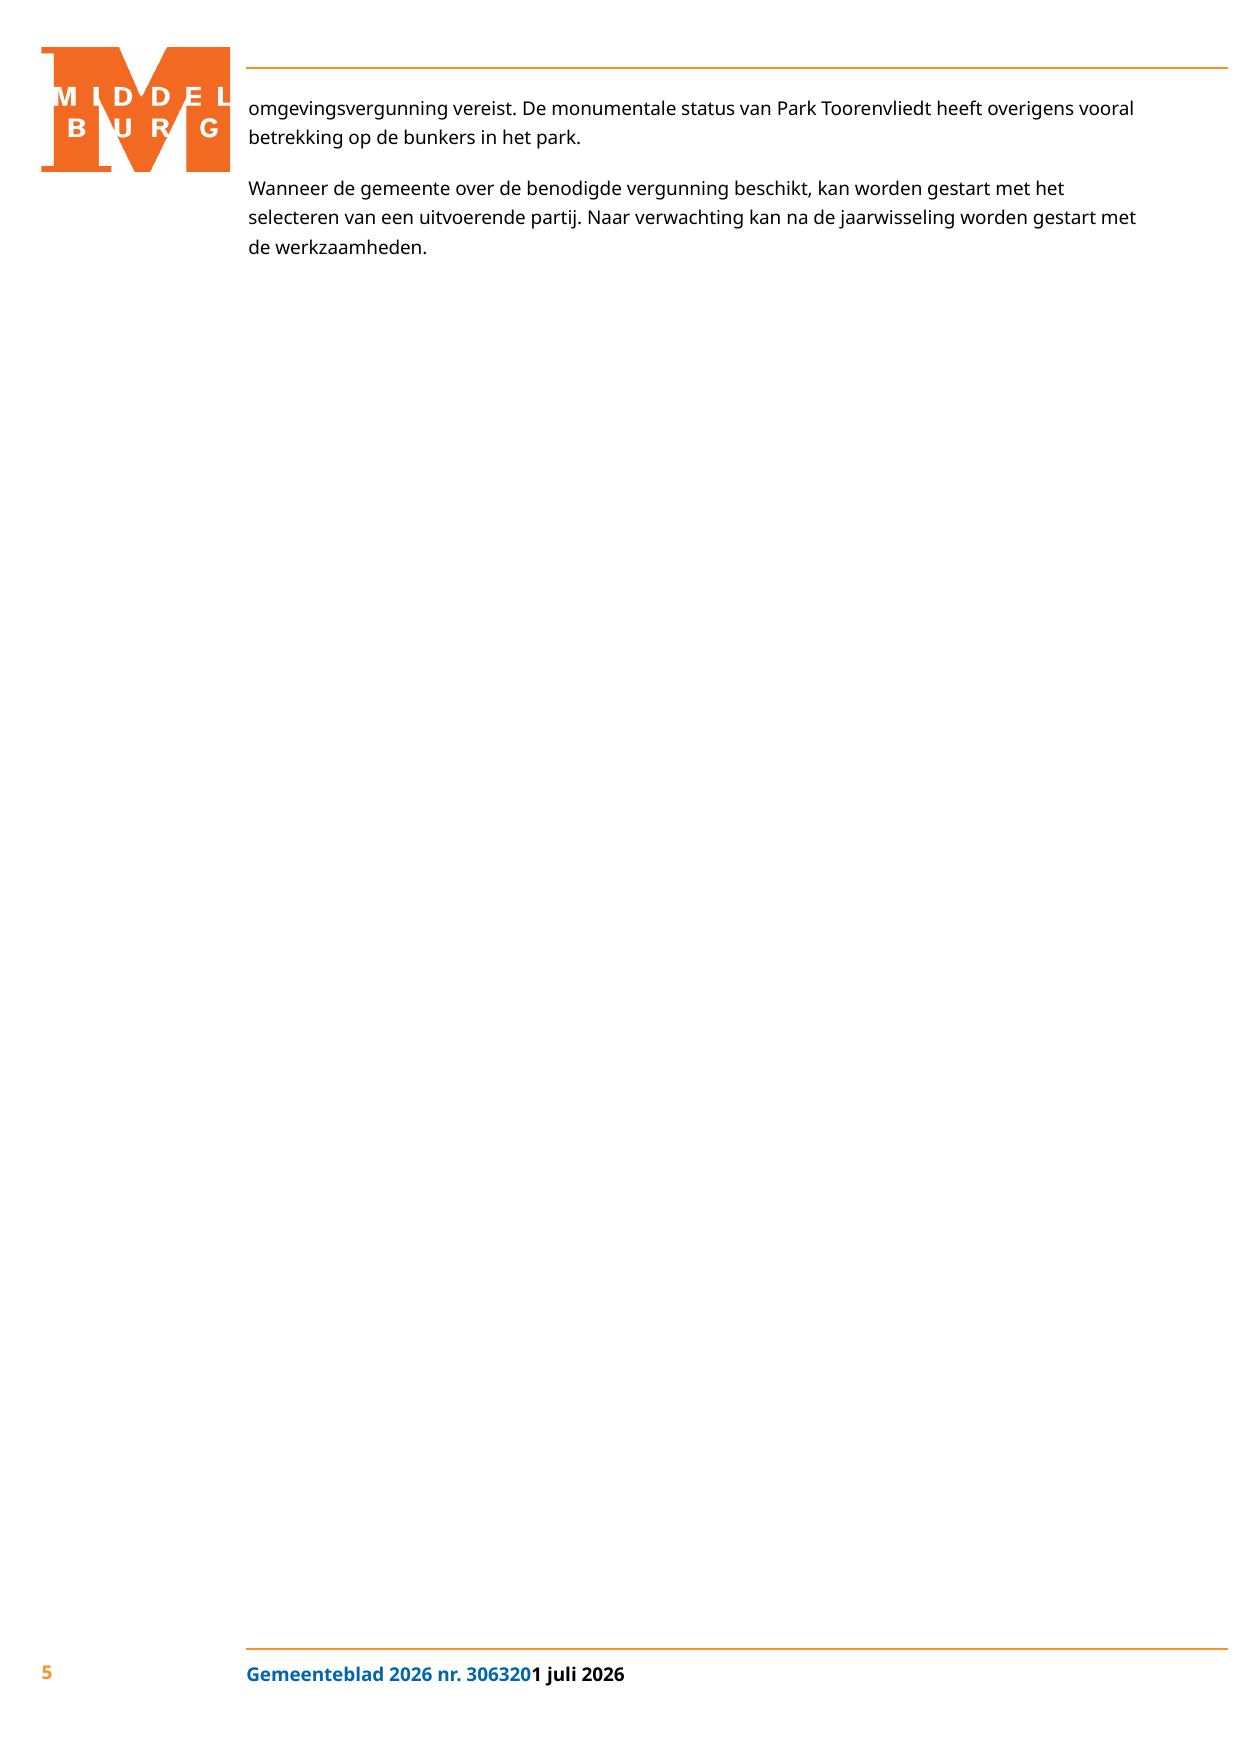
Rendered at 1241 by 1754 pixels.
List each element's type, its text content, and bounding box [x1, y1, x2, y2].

text omgevingsvergunning vereist. De monumentale status van Park Toorenvliedt heeft overigens vooral betrekking op de bunkers in het park. [248, 95, 1152, 150]
text Wanneer de gemeente over de benodigde vergunning beschikt, kan worden gestart met het selecteren van een uitvoerende partij. Naar verwachting kan na de jaarwisseling worden gestart met de werkzaamheden. [248, 175, 1152, 260]
picture [41, 47, 231, 172]
